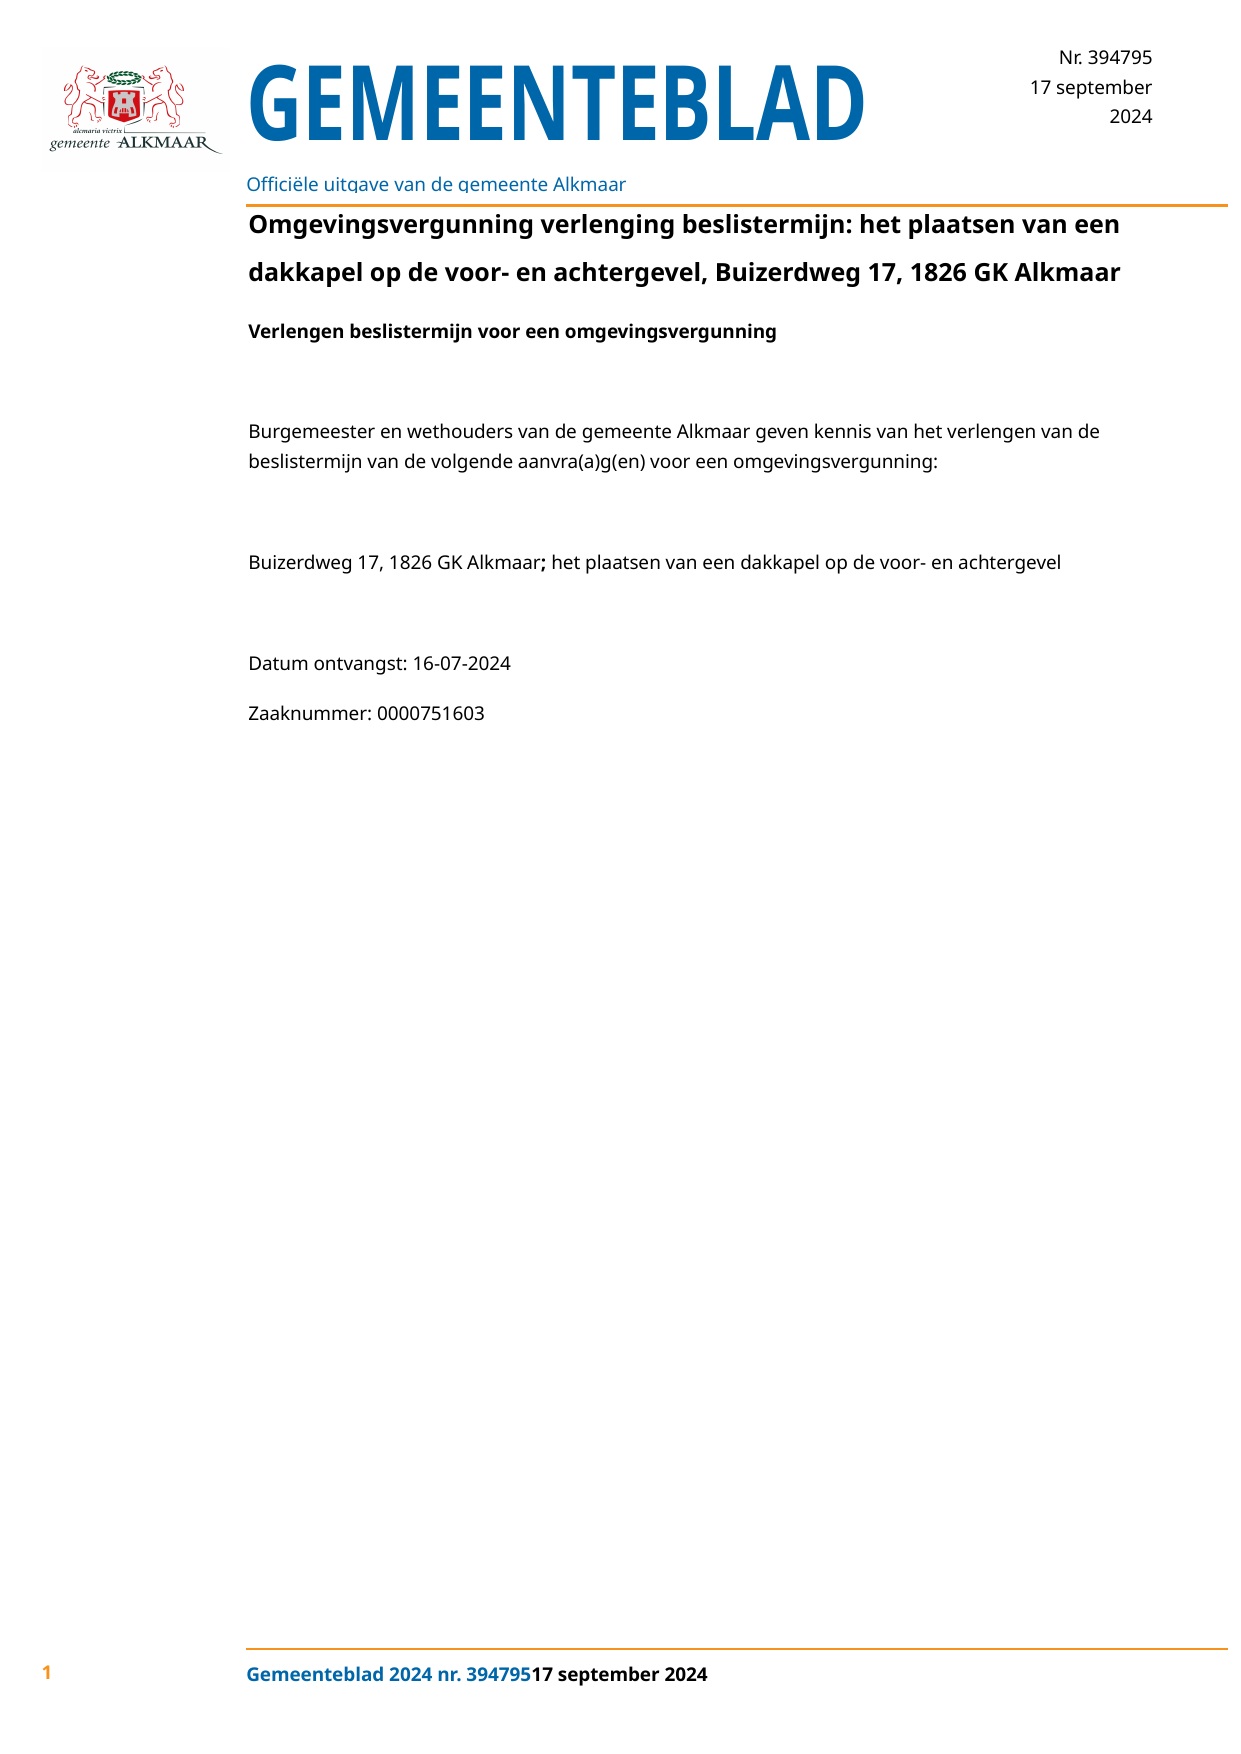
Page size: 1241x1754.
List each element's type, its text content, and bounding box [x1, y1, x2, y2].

text Datum ontvangst: 16-07-2024 [248, 650, 1152, 676]
text Burgemeester en wethouders van de gemeente Alkmaar geven kennis van het verlengen van de beslistermijn van de volgende aanvra(a)g(en) voor een omgevingsvergunning: [248, 419, 1152, 474]
text Buizerdweg 17, 1826 GK Alkmaar; het plaatsen van een dakkapel op de voor- en achtergevel [248, 549, 1152, 575]
picture [41, 47, 231, 172]
text Verlengen beslistermijn voor een omgevingsvergunning [248, 318, 1152, 344]
text Omgevingsvergunning verlenging beslistermijn: het plaatsen van een dakkapel op de voor- en achtergevel, Buizerdweg 17, 1826 GK Alkmaar [248, 207, 1152, 288]
text Zaaknummer: 0000751603 [248, 700, 1152, 726]
